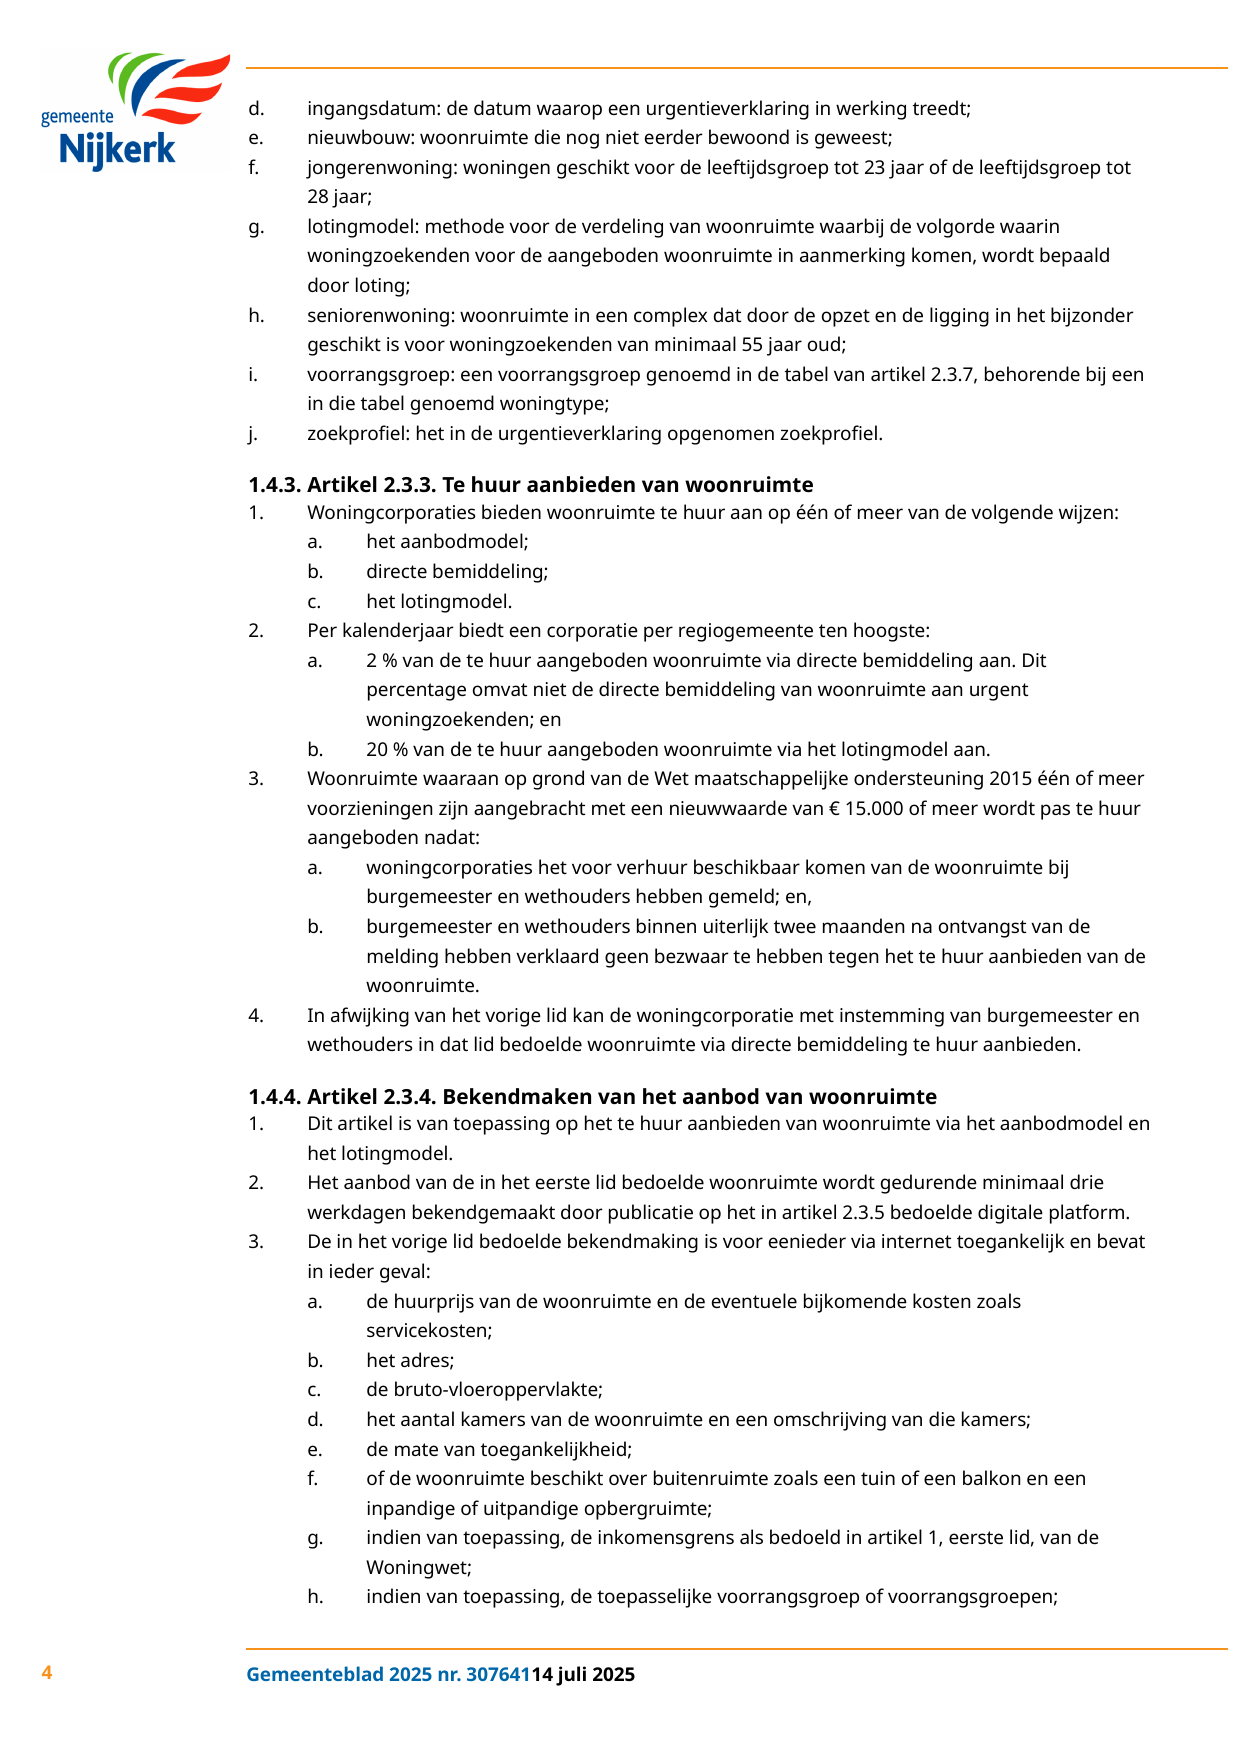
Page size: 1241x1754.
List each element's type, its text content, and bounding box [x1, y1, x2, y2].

list 2 % van de te huur aangeboden woonruimte via directe bemiddeling aan. Dit percentage omvat niet de directe bemiddeling van woonruimte aan urgent woningzoekenden; en [307, 647, 1152, 732]
text 1.4.3. Artikel 2.3.3. Te huur aanbieden van woonruimte [248, 471, 1152, 499]
list het adres; [307, 1347, 1152, 1373]
list nieuwbouw: woonruimte die nog niet eerder bewoond is geweest; [248, 124, 1152, 150]
list de bruto-vloeroppervlakte; [307, 1377, 1152, 1402]
list indien van toepassing, de inkomensgrens als bedoeld in artikel 1, eerste lid, van de Woningwet; [307, 1524, 1152, 1580]
list de mate van toegankelijkheid; [307, 1436, 1152, 1462]
list zoekprofiel: het in de urgentieverklaring opgenomen zoekprofiel. [248, 420, 1152, 446]
list woningcorporaties het voor verhuur beschikbaar komen van de woonruimte bij burgemeester en wethouders hebben gemeld; en, [307, 854, 1152, 909]
list de huurprijs van de woonruimte en de eventuele bijkomende kosten zoals servicekosten; [307, 1288, 1152, 1343]
list Het aanbod van de in het eerste lid bedoelde woonruimte wordt gedurende minimaal drie werkdagen bekendgemaakt door publicatie op het in artikel 2.3.5 bedoelde digitale platform. [248, 1169, 1152, 1225]
list Per kalenderjaar biedt een corporatie per regiogemeente ten hoogste: [248, 617, 1152, 643]
list Woningcorporaties bieden woonruimte te huur aan op één of meer van de volgende wijzen: [248, 499, 1152, 525]
list seniorenwoning: woonruimte in een complex dat door de opzet en de ligging in het bijzonder geschikt is voor woningzoekenden van minimaal 55 jaar oud; [248, 302, 1152, 357]
list directe bemiddeling; [307, 558, 1152, 584]
list indien van toepassing, de toepasselijke voorrangsgroep of voorrangsgroepen; [307, 1584, 1152, 1609]
list het lotingmodel. [307, 588, 1152, 613]
text 1.4.4. Artikel 2.3.4. Bekendmaken van het aanbod van woonruimte [248, 1082, 1152, 1110]
list 20 % van de te huur aangeboden woonruimte via het lotingmodel aan. [307, 736, 1152, 761]
list Dit artikel is van toepassing op het te huur aanbieden van woonruimte via het aanbodmodel en het lotingmodel. [248, 1110, 1152, 1166]
list De in het vorige lid bedoelde bekendmaking is voor eenieder via internet toegankelijk en bevat in ieder geval: [248, 1229, 1152, 1284]
list voorrangsgroep: een voorrangsgroep genoemd in de tabel van artikel 2.3.7, behorende bij een in die tabel genoemd woningtype; [248, 361, 1152, 416]
list het aantal kamers van de woonruimte en een omschrijving van die kamers; [307, 1406, 1152, 1432]
list burgemeester en wethouders binnen uiterlijk twee maanden na ontvangst van de melding hebben verklaard geen bezwaar te hebben tegen het te huur aanbieden van de woonruimte. [307, 913, 1152, 998]
list het aanbodmodel; [307, 529, 1152, 554]
list In afwijking van het vorige lid kan de woningcorporatie met instemming van burgemeester en wethouders in dat lid bedoelde woonruimte via directe bemiddeling te huur aanbieden. [248, 1002, 1152, 1057]
list lotingmodel: methode voor de verdeling van woonruimte waarbij de volgorde waarin woningzoekenden voor de aangeboden woonruimte in aanmerking komen, wordt bepaald door loting; [248, 213, 1152, 298]
list jongerenwoning: woningen geschikt voor de leeftijdsgroep tot 23 jaar of de leeftijdsgroep tot 28 jaar; [248, 154, 1152, 209]
list Woonruimte waaraan op grond van de Wet maatschappelijke ondersteuning 2015 één of meer voorzieningen zijn aangebracht met een nieuwwaarde van € 15.000 of meer wordt pas te huur aangeboden nadat: [248, 765, 1152, 850]
list ingangsdatum: de datum waarop een urgentieverklaring in werking treedt; [248, 95, 1152, 121]
list of de woonruimte beschikt over buitenruimte zoals een tuin of een balkon en een inpandige of uitpandige opbergruimte; [307, 1465, 1152, 1521]
picture [41, 47, 231, 172]
